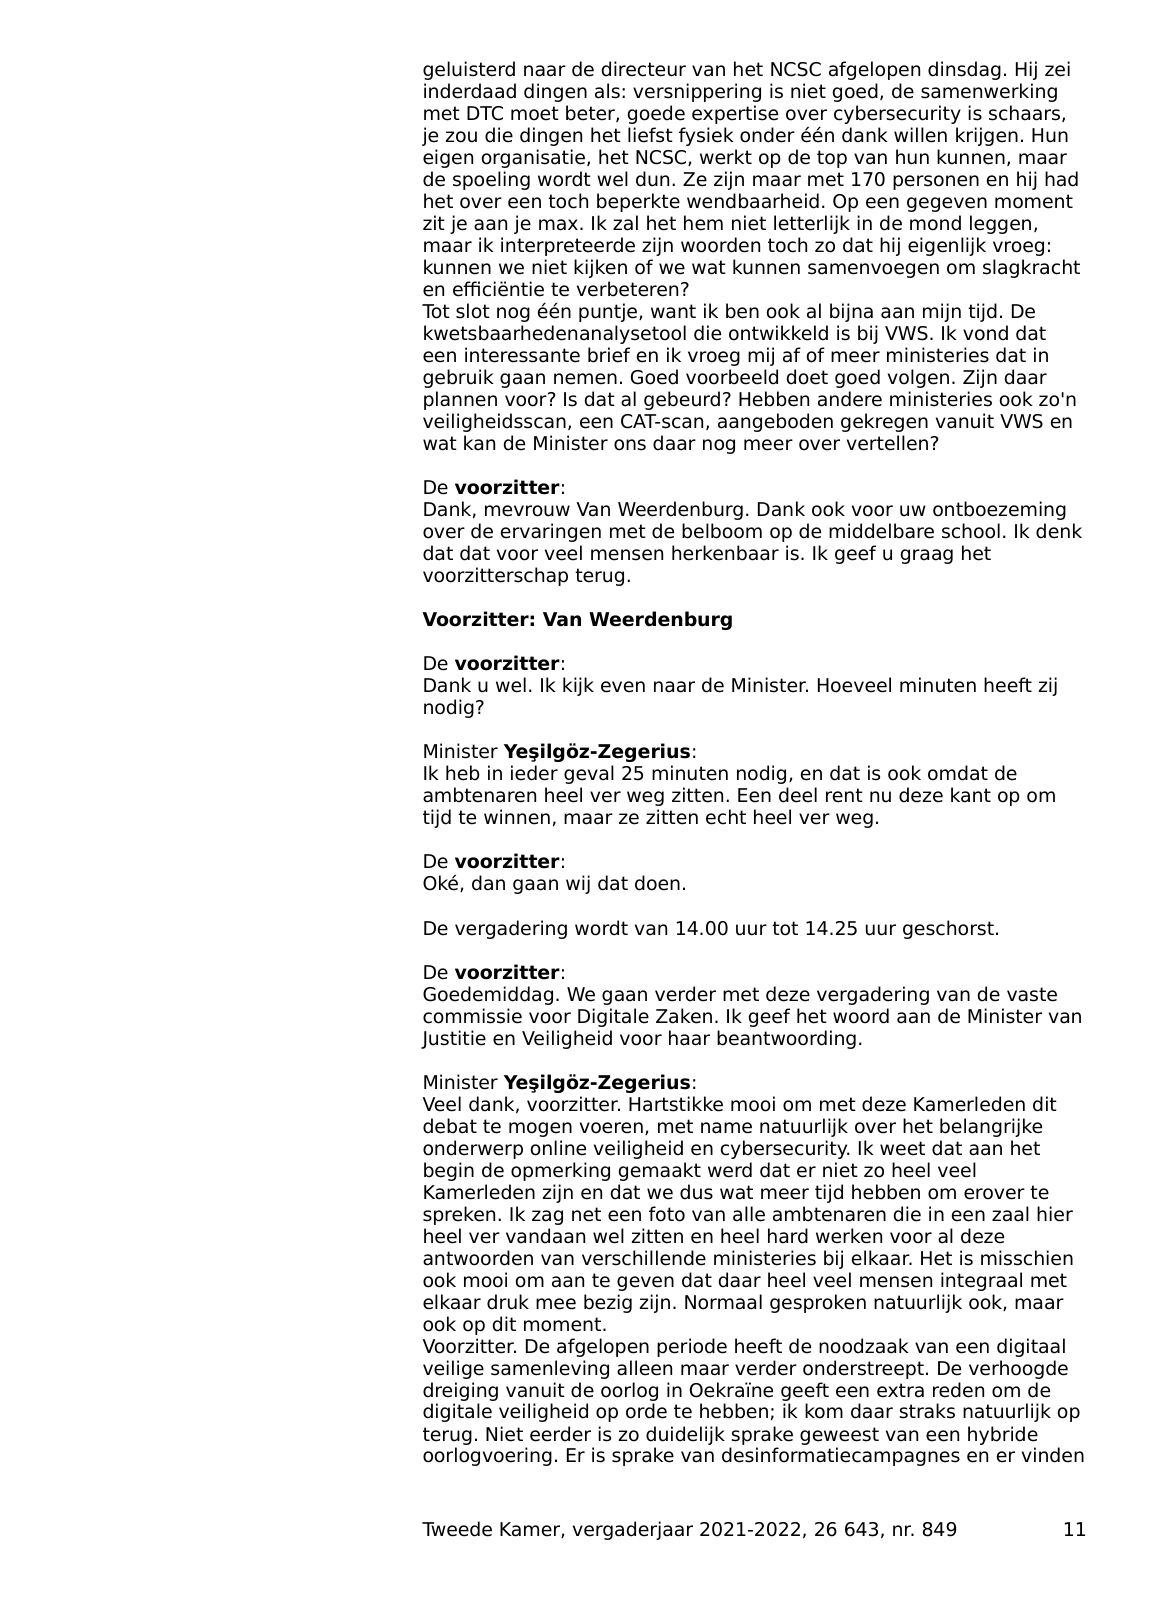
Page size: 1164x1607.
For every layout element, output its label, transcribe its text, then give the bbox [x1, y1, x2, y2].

text De voorzitter: [422, 851, 1087, 873]
text De voorzitter: [422, 477, 1087, 499]
text Oké, dan gaan wij dat doen. [422, 873, 1087, 895]
text Dank, mevrouw Van Weerdenburg. Dank ook voor uw ontboezeming over de ervaringen met de belboom op de middelbare school. Ik denk dat dat voor veel mensen herkenbaar is. Ik geef u graag het voorzitterschap terug. [422, 499, 1087, 587]
text Ik heb in ieder geval 25 minuten nodig, en dat is ook omdat de ambtenaren heel ver weg zitten. Een deel rent nu deze kant op om tijd te winnen, maar ze zitten echt heel ver weg. [422, 763, 1087, 829]
text Minister Yeşilgöz-Zegerius: [422, 741, 1087, 763]
text Minister Yeşilgöz-Zegerius: [422, 1072, 1087, 1094]
text Veel dank, voorzitter. Hartstikke mooi om met deze Kamerleden dit debat te mogen voeren, met name natuurlijk over het belangrijke onderwerp online veiligheid en cybersecurity. Ik weet dat aan het begin de opmerking gemaakt werd dat er niet zo heel veel Kamerleden zijn en dat we dus wat meer tijd hebben om erover te spreken. Ik zag net een foto van alle ambtenaren die in een zaal hier heel ver vandaan wel zitten en heel hard werken voor al deze antwoorden van verschillende ministeries bij elkaar. Het is misschien ook mooi om aan te geven dat daar heel veel mensen integraal met elkaar druk mee bezig zijn. Normaal gesproken natuurlijk ook, maar ook op dit moment. [422, 1094, 1087, 1336]
subtitle Voorzitter: Van Weerdenburg [422, 609, 1087, 631]
text geluisterd naar de directeur van het NCSC afgelopen dinsdag. Hij zei inderdaad dingen als: versnippering is niet goed, de samenwerking met DTC moet beter, goede expertise over cybersecurity is schaars, je zou die dingen het liefst fysiek onder één dank willen krijgen. Hun eigen organisatie, het NCSC, werkt op de top van hun kunnen, maar de spoeling wordt wel dun. Ze zijn maar met 170 personen en hij had het over een toch beperkte wendbaarheid. Op een gegeven moment zit je aan je max. Ik zal het hem niet letterlijk in de mond leggen, maar ik interpreteerde zijn woorden toch zo dat hij eigenlijk vroeg: kunnen we niet kijken of we wat kunnen samenvoegen om slagkracht en efficiëntie te verbeteren? [422, 59, 1087, 301]
text Voorzitter. De afgelopen periode heeft de noodzaak van een digitaal veilige samenleving alleen maar verder onderstreept. De verhoogde dreiging vanuit de oorlog in Oekraïne geeft een extra reden om de digitale veiligheid op orde te hebben; ik kom daar straks natuurlijk op terug. Niet eerder is zo duidelijk sprake geweest van een hybride oorlogvoering. Er is sprake van desinformatiecampagnes en er vinden [422, 1336, 1087, 1467]
text Dank u wel. Ik kijk even naar de Minister. Hoeveel minuten heeft zij nodig? [422, 675, 1087, 719]
text De voorzitter: [422, 962, 1087, 984]
text De voorzitter: [422, 653, 1087, 675]
text De vergadering wordt van 14.00 uur tot 14.25 uur geschorst. [422, 917, 1087, 939]
text Tot slot nog één puntje, want ik ben ook al bijna aan mijn tijd. De kwetsbaarhedenanalysetool die ontwikkeld is bij VWS. Ik vond dat een interessante brief en ik vroeg mij af of meer ministeries dat in gebruik gaan nemen. Goed voorbeeld doet goed volgen. Zijn daar plannen voor? Is dat al gebeurd? Hebben andere ministeries ook zo'n veiligheidsscan, een CAT-scan, aangeboden gekregen vanuit VWS en wat kan de Minister ons daar nog meer over vertellen? [422, 301, 1087, 455]
text Goedemiddag. We gaan verder met deze vergadering van de vaste commissie voor Digitale Zaken. Ik geef het woord aan de Minister van Justitie en Veiligheid voor haar beantwoording. [422, 984, 1087, 1049]
